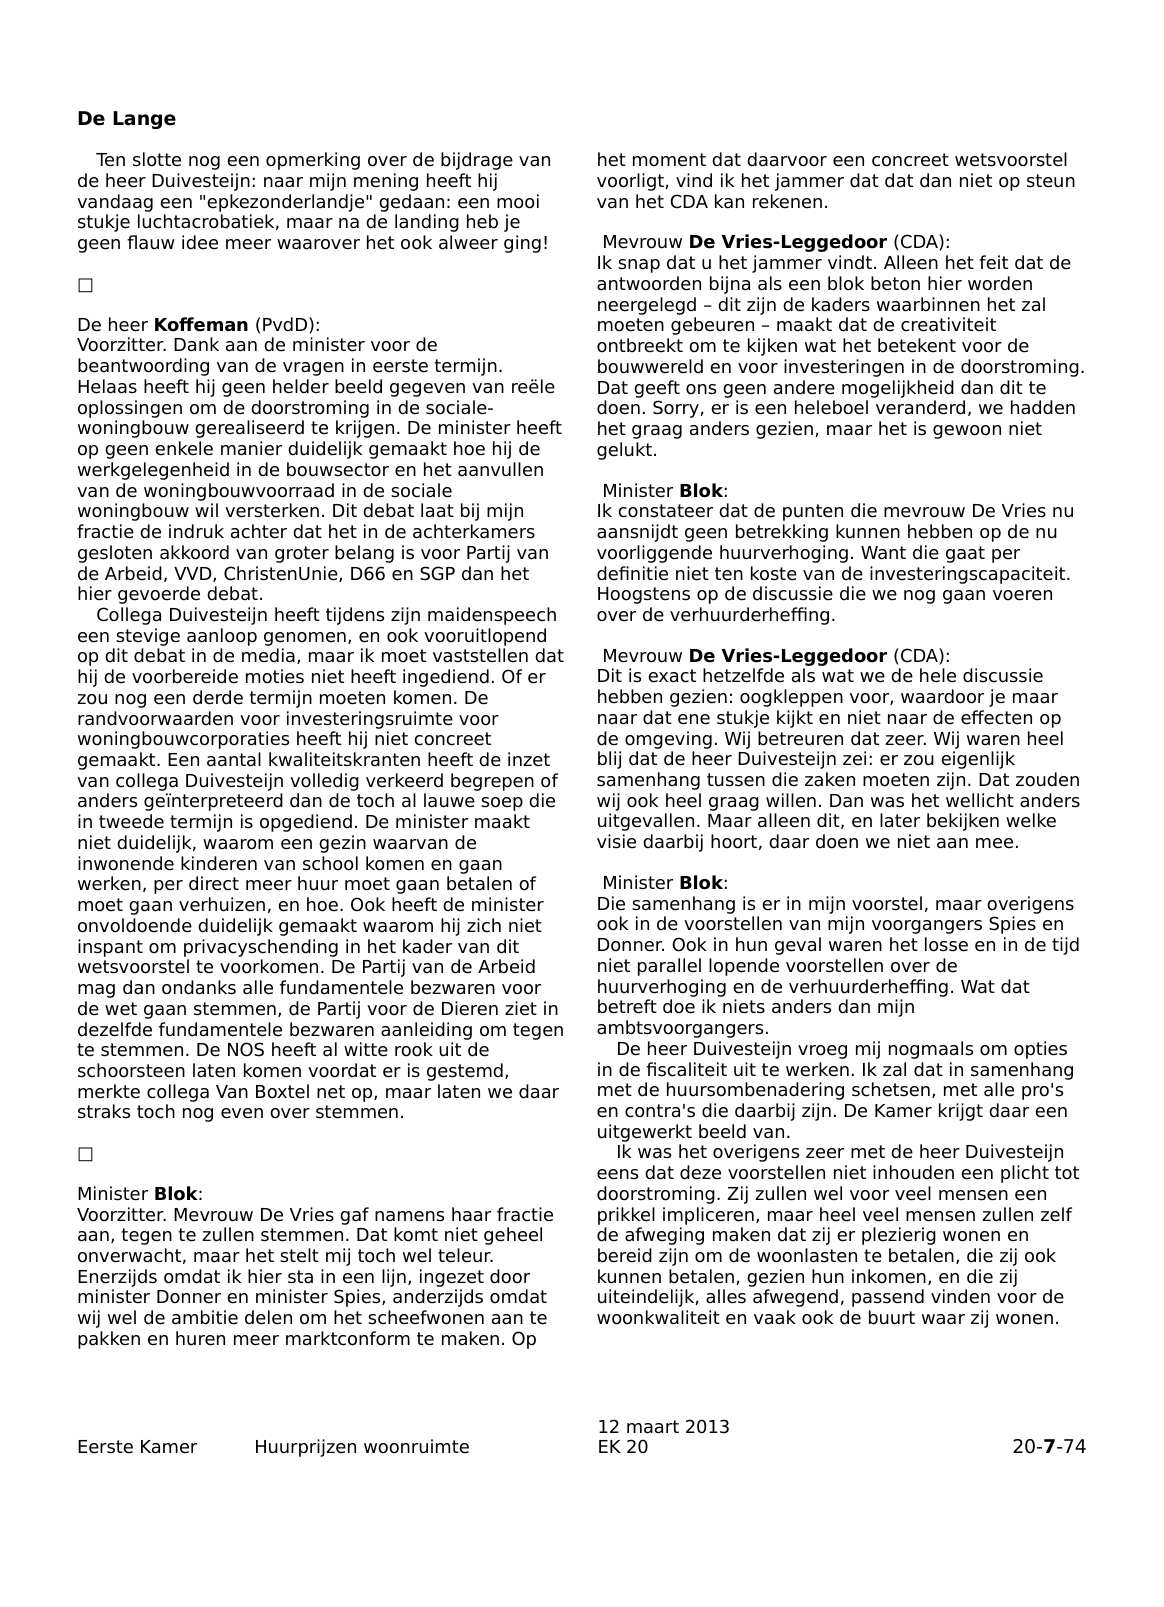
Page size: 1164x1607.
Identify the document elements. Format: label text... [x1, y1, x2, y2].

text Ik was het overigens zeer met de heer Duivesteijn eens dat deze voorstellen niet inhouden een plicht tot doorstroming. Zij zullen wel voor veel mensen een prikkel impliceren, maar heel veel mensen zullen zelf de afweging maken dat zij er plezierig wonen en bereid zijn om de woonlasten te betalen, die zij ook kunnen betalen, gezien hun inkomen, en die zij uiteindelijk, alles afwegend, passend vinden voor de woonkwaliteit en vaak ook de buurt waar zij wonen. [596, 1142, 1087, 1329]
text □ [77, 274, 567, 294]
text Dit is exact hetzelfde als wat we de hele discussie hebben gezien: oogkleppen voor, waardoor je maar naar dat ene stukje kijkt en niet naar de effecten op de omgeving. Wij betreuren dat zeer. Wij waren heel blij dat de heer Duivesteijn zei: er zou eigenlijk samenhang tussen die zaken moeten zijn. Dat zouden wij ook heel graag willen. Dan was het wellicht anders uitgevallen. Maar alleen dit, en later bekijken welke visie daarbij hoort, daar doen we niet aan mee. [596, 666, 1087, 853]
text De heer Duivesteijn vroeg mij nogmaals om opties in de fiscaliteit uit te werken. Ik zal dat in samenhang met de huursombenadering schetsen, met alle pro's en contra's die daarbij zijn. De Kamer krijgt daar een uitgewerkt beeld van. [596, 1039, 1087, 1142]
text □ [77, 1143, 567, 1164]
text De heer Koffeman (PvdD): [77, 314, 567, 335]
text Die samenhang is er in mijn voorstel, maar overigens ook in de voorstellen van mijn voorgangers Spies en Donner. Ook in hun geval waren het losse en in de tijd niet parallel lopende voorstellen over de huurverhoging en de verhuurderheffing. Wat dat betreft doe ik niets anders dan mijn ambtsvoorgangers. [596, 893, 1087, 1039]
text Minister Blok: [77, 1184, 567, 1204]
text Voorzitter. Dank aan de minister voor de beantwoording van de vragen in eerste termijn. Helaas heeft hij geen helder beeld gegeven van reële oplossingen om de doorstroming in de sociale-woningbouw gerealiseerd te krijgen. De minister heeft op geen enkele manier duidelijk gemaakt hoe hij de werkgelegenheid in de bouwsector en het aanvullen van de woningbouwvoorraad in de sociale woningbouw wil versterken. Dit debat laat bij mijn fractie de indruk achter dat het in de achterkamers gesloten akkoord van groter belang is voor Partij van de Arbeid, VVD, ChristenUnie, D66 en SGP dan het hier gevoerde debat. [77, 335, 567, 605]
text Minister Blok: [596, 873, 1087, 893]
text Mevrouw De Vries-Leggedoor (CDA): [596, 232, 1087, 253]
text Ik snap dat u het jammer vindt. Alleen het feit dat de antwoorden bijna als een blok beton hier worden neergelegd – dit zijn de kaders waarbinnen het zal moeten gebeuren – maakt dat de creativiteit ontbreekt om te kijken wat het betekent voor de bouwwereld en voor investeringen in de doorstroming. Dat geeft ons geen andere mogelijkheid dan dit te doen. Sorry, er is een heleboel veranderd, we hadden het graag anders gezien, maar het is gewoon niet gelukt. [596, 253, 1087, 460]
text Collega Duivesteijn heeft tijdens zijn maidenspeech een stevige aanloop genomen, en ook vooruitlopend op dit debat in de media, maar ik moet vaststellen dat hij de voorbereide moties niet heeft ingediend. Of er zou nog een derde termijn moeten komen. De randvoorwaarden voor investeringsruimte voor woningbouwcorporaties heeft hij niet concreet gemaakt. Een aantal kwaliteitskranten heeft de inzet van collega Duivesteijn volledig verkeerd begrepen of anders geïnterpreteerd dan de toch al lauwe soep die in tweede termijn is opgediend. De minister maakt niet duidelijk, waarom een gezin waarvan de inwonende kinderen van school komen en gaan werken, per direct meer huur moet gaan betalen of moet gaan verhuizen, en hoe. Ook heeft de minister onvoldoende duidelijk gemaakt waarom hij zich niet inspant om privacyschending in het kader van dit wetsvoorstel te voorkomen. De Partij van de Arbeid mag dan ondanks alle fundamentele bezwaren voor de wet gaan stemmen, de Partij voor de Dieren ziet in dezelfde fundamentele bezwaren aanleiding om tegen te stemmen. De NOS heeft al witte rook uit de schoorsteen laten komen voordat er is gestemd, merkte collega Van Boxtel net op, maar laten we daar straks toch nog even over stemmen. [77, 605, 567, 1123]
text Ten slotte nog een opmerking over de bijdrage van de heer Duivesteijn: naar mijn mening heeft hij vandaag een "epkezonderlandje" gedaan: een mooi stukje luchtacrobatiek, maar na de landing heb je geen flauw idee meer waarover het ook alweer ging! [77, 150, 567, 254]
text Voorzitter. Mevrouw De Vries gaf namens haar fractie aan, tegen te zullen stemmen. Dat komt niet geheel onverwacht, maar het stelt mij toch wel teleur. Enerzijds omdat ik hier sta in een lijn, ingezet door minister Donner en minister Spies, anderzijds omdat wij wel de ambitie delen om het scheefwonen aan te pakken en huren meer marktconform te maken. Op [77, 1204, 567, 1349]
text Mevrouw De Vries-Leggedoor (CDA): [596, 646, 1087, 666]
text Minister Blok: [596, 480, 1087, 501]
text het moment dat daarvoor een concreet wetsvoorstel voorligt, vind ik het jammer dat dat dan niet op steun van het CDA kan rekenen. [596, 150, 1087, 212]
text Ik constateer dat de punten die mevrouw De Vries nu aansnijdt geen betrekking kunnen hebben op de nu voorliggende huurverhoging. Want die gaat per definitie niet ten koste van de investeringscapaciteit. Hoogstens op de discussie die we nog gaan voeren over de verhuurderheffing. [596, 501, 1087, 626]
